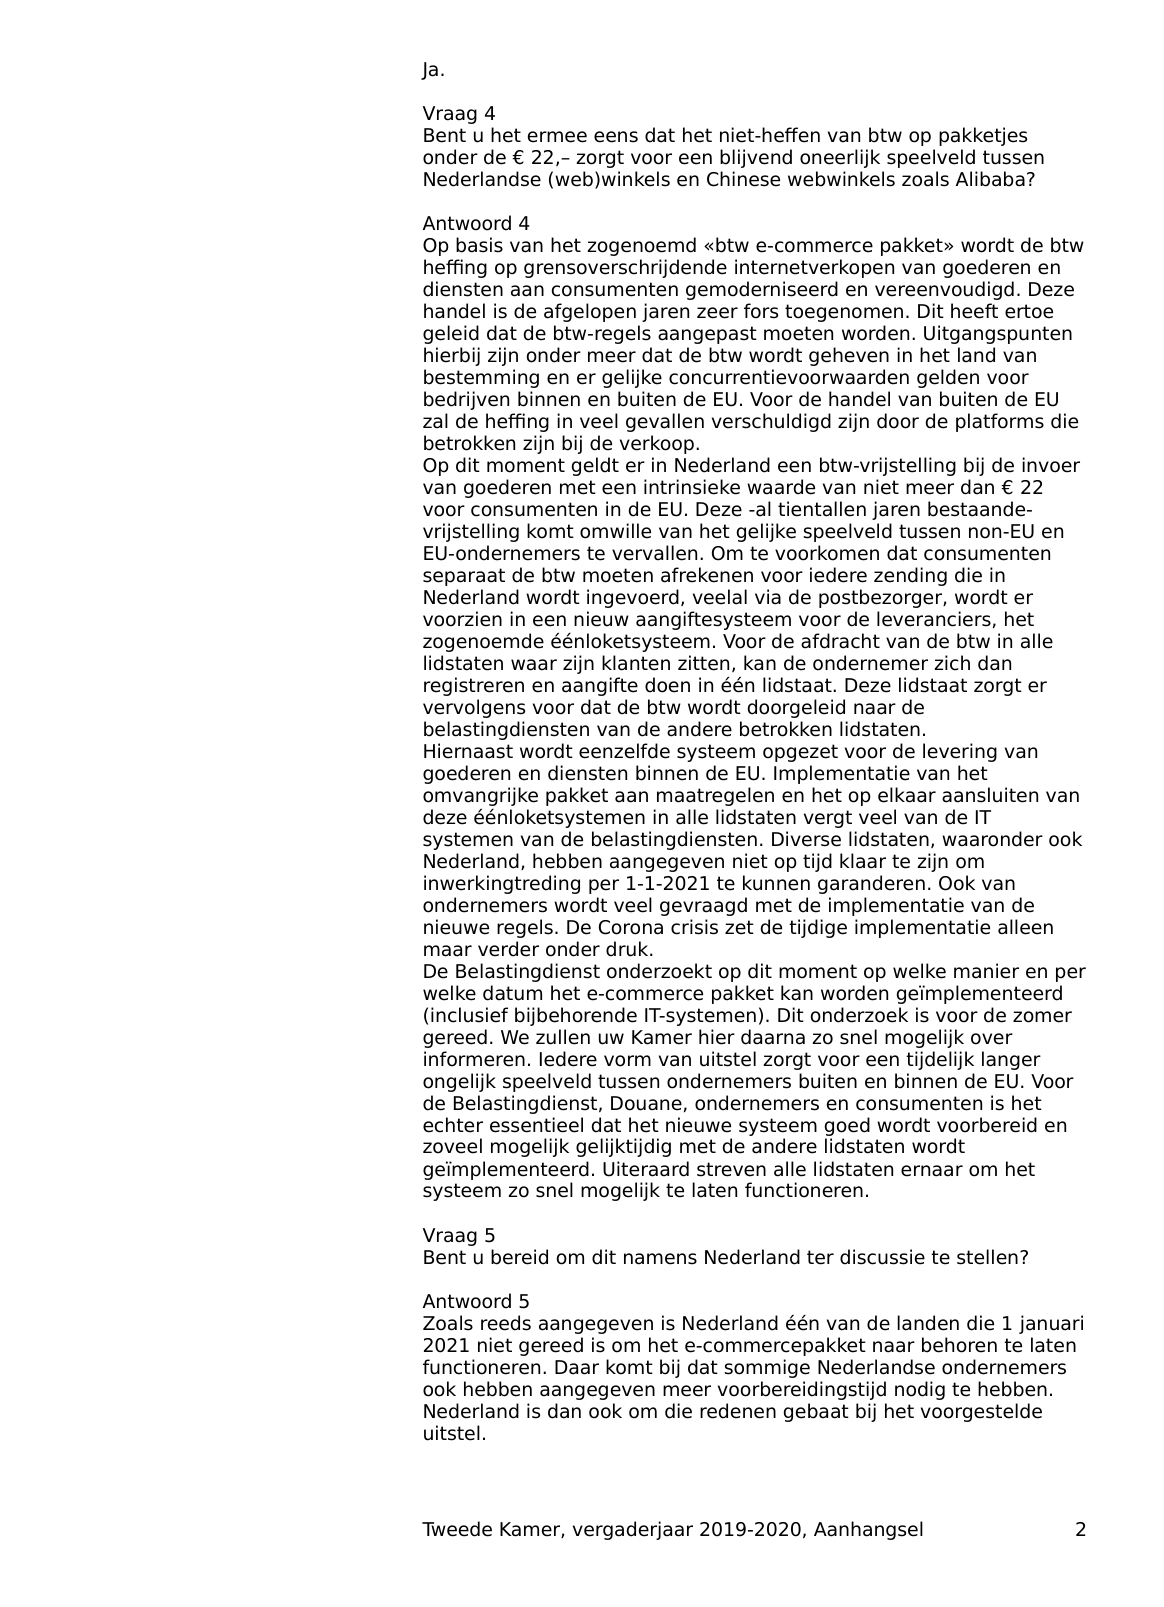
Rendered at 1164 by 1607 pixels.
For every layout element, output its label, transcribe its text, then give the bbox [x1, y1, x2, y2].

text Ja. [422, 59, 1087, 81]
text Hiernaast wordt eenzelfde systeem opgezet voor de levering van goederen en diensten binnen de EU. Implementatie van het omvangrijke pakket aan maatregelen en het op elkaar aansluiten van deze éénloketsystemen in alle lidstaten vergt veel van de IT systemen van de belastingdiensten. Diverse lidstaten, waaronder ook Nederland, hebben aangegeven niet op tijd klaar te zijn om inwerkingtreding per 1-1-2021 te kunnen garanderen. Ook van ondernemers wordt veel gevraagd met de implementatie van de nieuwe regels. De Corona crisis zet de tijdige implementatie alleen maar verder onder druk. [422, 741, 1087, 961]
text Op dit moment geldt er in Nederland een btw-vrijstelling bij de invoer van goederen met een intrinsieke waarde van niet meer dan € 22 voor consumenten in de EU. Deze -al tientallen jaren bestaande- vrijstelling komt omwille van het gelijke speelveld tussen non-EU en EU-ondernemers te vervallen. Om te voorkomen dat consumenten separaat de btw moeten afrekenen voor iedere zending die in Nederland wordt ingevoerd, veelal via de postbezorger, wordt er voorzien in een nieuw aangiftesysteem voor de leveranciers, het zogenoemde éénloketsysteem. Voor de afdracht van de btw in alle lidstaten waar zijn klanten zitten, kan de ondernemer zich dan registreren en aangifte doen in één lidstaat. Deze lidstaat zorgt er vervolgens voor dat de btw wordt doorgeleid naar de belastingdiensten van de andere betrokken lidstaten. [422, 455, 1087, 741]
text Vraag 5 [422, 1224, 1087, 1247]
text Antwoord 4 [422, 213, 1087, 235]
text Bent u het ermee eens dat het niet-heffen van btw op pakketjes onder de € 22,– zorgt voor een blijvend oneerlijk speelveld tussen Nederlandse (web)winkels en Chinese webwinkels zoals Alibaba? [422, 125, 1087, 191]
text Op basis van het zogenoemd «btw e-commerce pakket» wordt de btw heffing op grensoverschrijdende internetverkopen van goederen en diensten aan consumenten gemoderniseerd en vereenvoudigd. Deze handel is de afgelopen jaren zeer fors toegenomen. Dit heeft ertoe geleid dat de btw-regels aangepast moeten worden. Uitgangspunten hierbij zijn onder meer dat de btw wordt geheven in het land van bestemming en er gelijke concurrentievoorwaarden gelden voor bedrijven binnen en buiten de EU. Voor de handel van buiten de EU zal de heffing in veel gevallen verschuldigd zijn door de platforms die betrokken zijn bij de verkoop. [422, 235, 1087, 455]
text Bent u bereid om dit namens Nederland ter discussie te stellen? [422, 1247, 1087, 1268]
text Antwoord 5 [422, 1291, 1087, 1313]
text Zoals reeds aangegeven is Nederland één van de landen die 1 januari 2021 niet gereed is om het e-commercepakket naar behoren te laten functioneren. Daar komt bij dat sommige Nederlandse ondernemers ook hebben aangegeven meer voorbereidingstijd nodig te hebben. Nederland is dan ook om die redenen gebaat bij het voorgestelde uitstel. [422, 1313, 1087, 1444]
text De Belastingdienst onderzoekt op dit moment op welke manier en per welke datum het e-commerce pakket kan worden geïmplementeerd (inclusief bijbehorende IT-systemen). Dit onderzoek is voor de zomer gereed. We zullen uw Kamer hier daarna zo snel mogelijk over informeren. Iedere vorm van uitstel zorgt voor een tijdelijk langer ongelijk speelveld tussen ondernemers buiten en binnen de EU. Voor de Belastingdienst, Douane, ondernemers en consumenten is het echter essentieel dat het nieuwe systeem goed wordt voorbereid en zoveel mogelijk gelijktijdig met de andere lidstaten wordt geïmplementeerd. Uiteraard streven alle lidstaten ernaar om het systeem zo snel mogelijk te laten functioneren. [422, 961, 1087, 1202]
text Vraag 4 [422, 103, 1087, 125]
